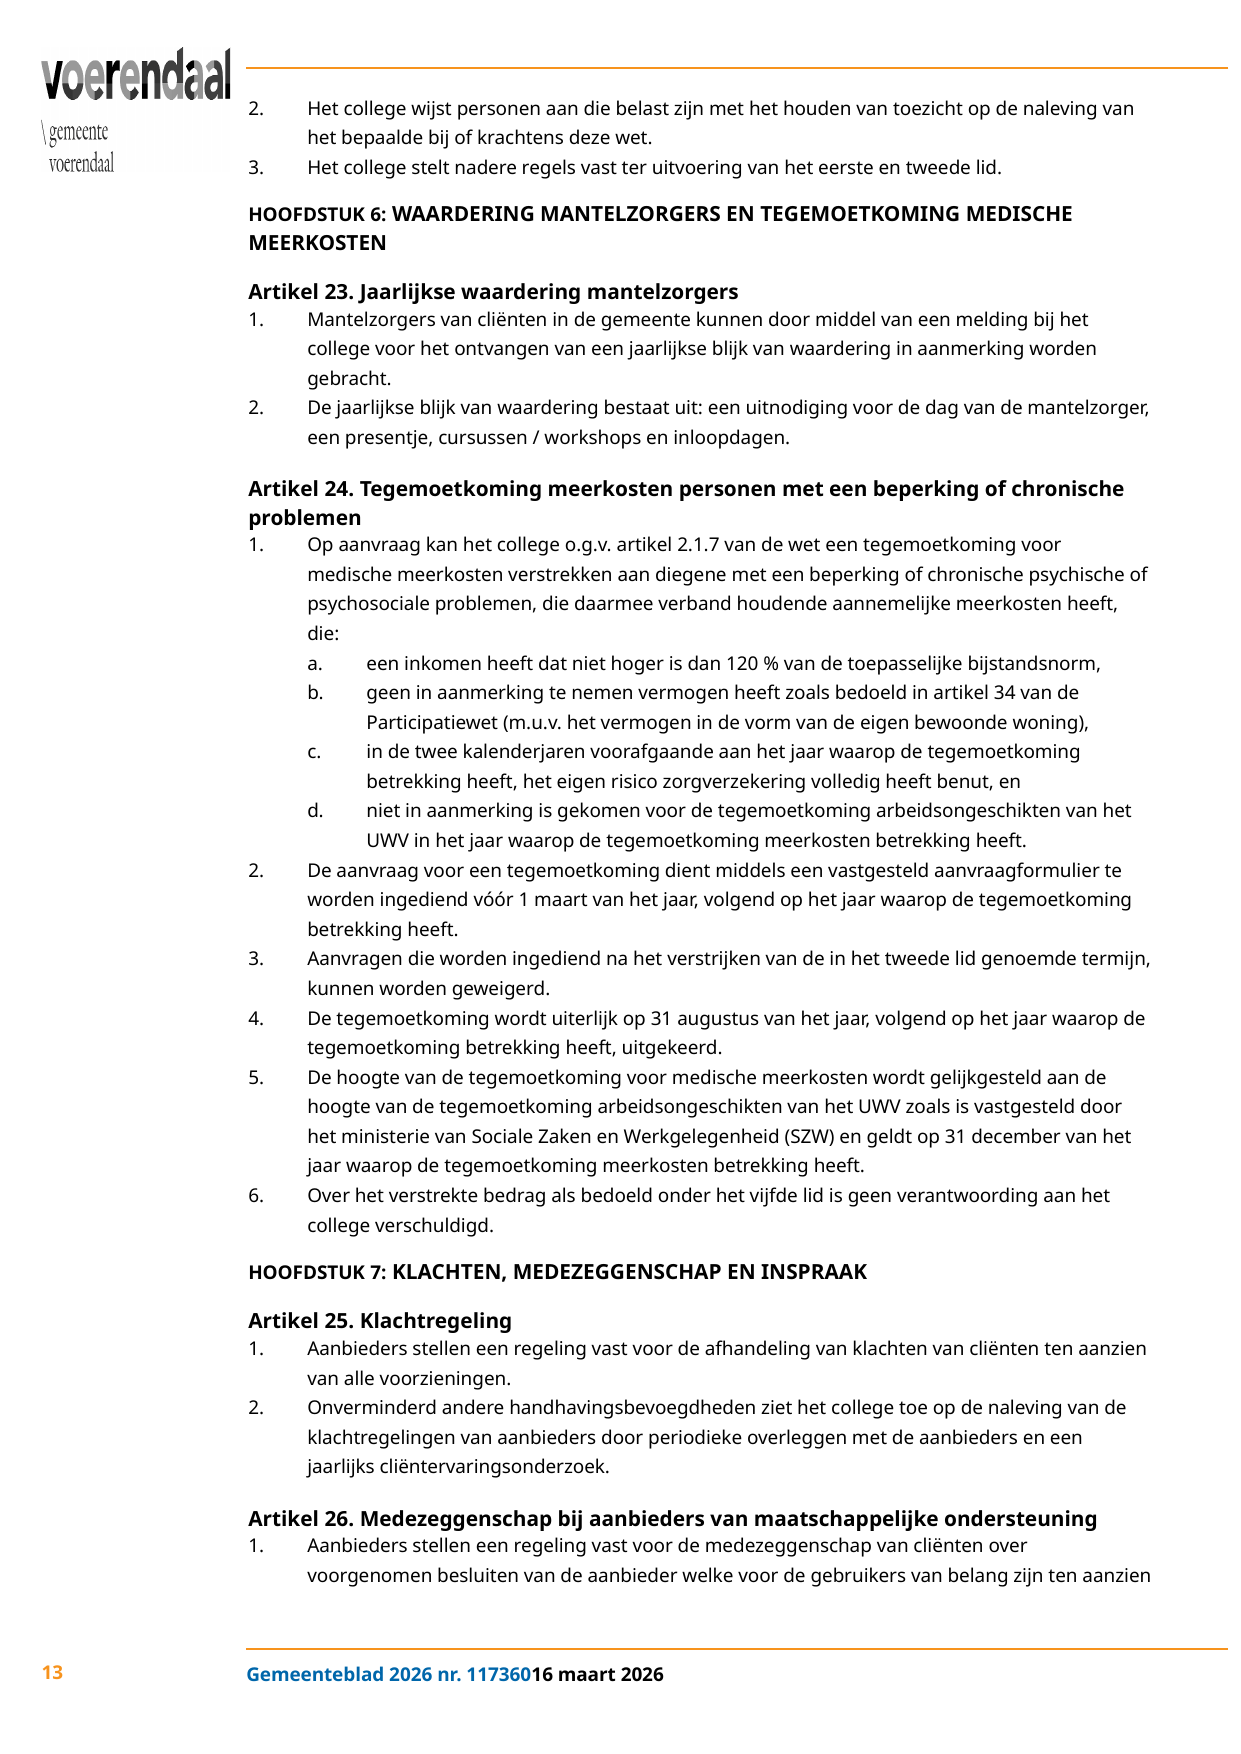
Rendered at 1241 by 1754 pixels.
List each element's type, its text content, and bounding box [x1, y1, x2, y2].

list Mantelzorgers van cliënten in de gemeente kunnen door middel van een melding bij het college voor het ontvangen van een jaarlijkse blijk van waardering in aanmerking worden gebracht. [248, 306, 1152, 391]
text Artikel 25. Klachtregeling [248, 1307, 1152, 1335]
text Artikel 23. Jaarlijkse waardering mantelzorgers [248, 277, 1152, 306]
list in de twee kalenderjaren voorafgaande aan het jaar waarop de tegemoetkoming betrekking heeft, het eigen risico zorgverzekering volledig heeft benut, en [307, 738, 1152, 794]
list De hoogte van de tegemoetkoming voor medische meerkosten wordt gelijkgesteld aan de hoogte van de tegemoetkoming arbeidsongeschikten van het UWV zoals is vastgesteld door het ministerie van Sociale Zaken en Werkgelegenheid (SZW) en geldt op 31 december van het jaar waarop de tegemoetkoming meerkosten betrekking heeft. [248, 1064, 1152, 1178]
list Aanbieders stellen een regeling vast voor de afhandeling van klachten van cliënten ten aanzien van alle voorzieningen. [248, 1335, 1152, 1390]
list Op aanvraag kan het college o.g.v. artikel 2.1.7 van de wet een tegemoetkoming voor medische meerkosten verstrekken aan diegene met een beperking of chronische psychische of psychosociale problemen, die daarmee verband houdende aannemelijke meerkosten heeft, die: [248, 531, 1152, 646]
list De jaarlijkse blijk van waardering bestaat uit: een uitnodiging voor de dag van de mantelzorger, een presentje, cursussen / workshops en inloopdagen. [248, 394, 1152, 450]
list Het college wijst personen aan die belast zijn met het houden van toezicht op de naleving van het bepaalde bij of krachtens deze wet. [248, 95, 1152, 150]
list een inkomen heeft dat niet hoger is dan 120 % van de toepasselijke bijstandsnorm, [307, 650, 1152, 675]
list Het college stelt nadere regels vast ter uitvoering van het eerste en tweede lid. [248, 154, 1152, 180]
list Aanbieders stellen een regeling vast voor de medezeggenschap van cliënten over voorgenomen besluiten van de aanbieder welke voor de gebruikers van belang zijn ten aanzien [248, 1532, 1152, 1588]
text Artikel 24. Tegemoetkoming meerkosten personen met een beperking of chronische problemen [248, 474, 1152, 531]
text HOOFDSTUK 6: WAARDERING MANTELZORGERS EN TEGEMOETKOMING MEDISCHE MEERKOSTEN [248, 199, 1152, 256]
list De aanvraag voor een tegemoetkoming dient middels een vastgesteld aanvraagformulier te worden ingediend vóór 1 maart van het jaar, volgend op het jaar waarop de tegemoetkoming betrekking heeft. [248, 857, 1152, 942]
text Artikel 26. Medezeggenschap bij aanbieders van maatschappelijke ondersteuning [248, 1504, 1152, 1532]
list Over het verstrekte bedrag als bedoeld onder het vijfde lid is geen verantwoording aan het college verschuldigd. [248, 1182, 1152, 1237]
list niet in aanmerking is gekomen voor de tegemoetkoming arbeidsongeschikten van het UWV in het jaar waarop de tegemoetkoming meerkosten betrekking heeft. [307, 798, 1152, 853]
list Aanvragen die worden ingediend na het verstrijken van de in het tweede lid genoemde termijn, kunnen worden geweigerd. [248, 946, 1152, 1001]
picture [41, 47, 231, 172]
list geen in aanmerking te nemen vermogen heeft zoals bedoeld in artikel 34 van de Participatiewet (m.u.v. het vermogen in de vorm van de eigen bewoonde woning), [307, 679, 1152, 734]
list Onverminderd andere handhavingsbevoegdheden ziet het college toe op de naleving van de klachtregelingen van aanbieders door periodieke overleggen met de aanbieders en een jaarlijks cliëntervaringsonderzoek. [248, 1394, 1152, 1479]
list De tegemoetkoming wordt uiterlijk op 31 augustus van het jaar, volgend op het jaar waarop de tegemoetkoming betrekking heeft, uitgekeerd. [248, 1005, 1152, 1060]
text HOOFDSTUK 7: KLACHTEN, MEDEZEGGENSCHAP EN INSPRAAK [248, 1257, 1152, 1286]
